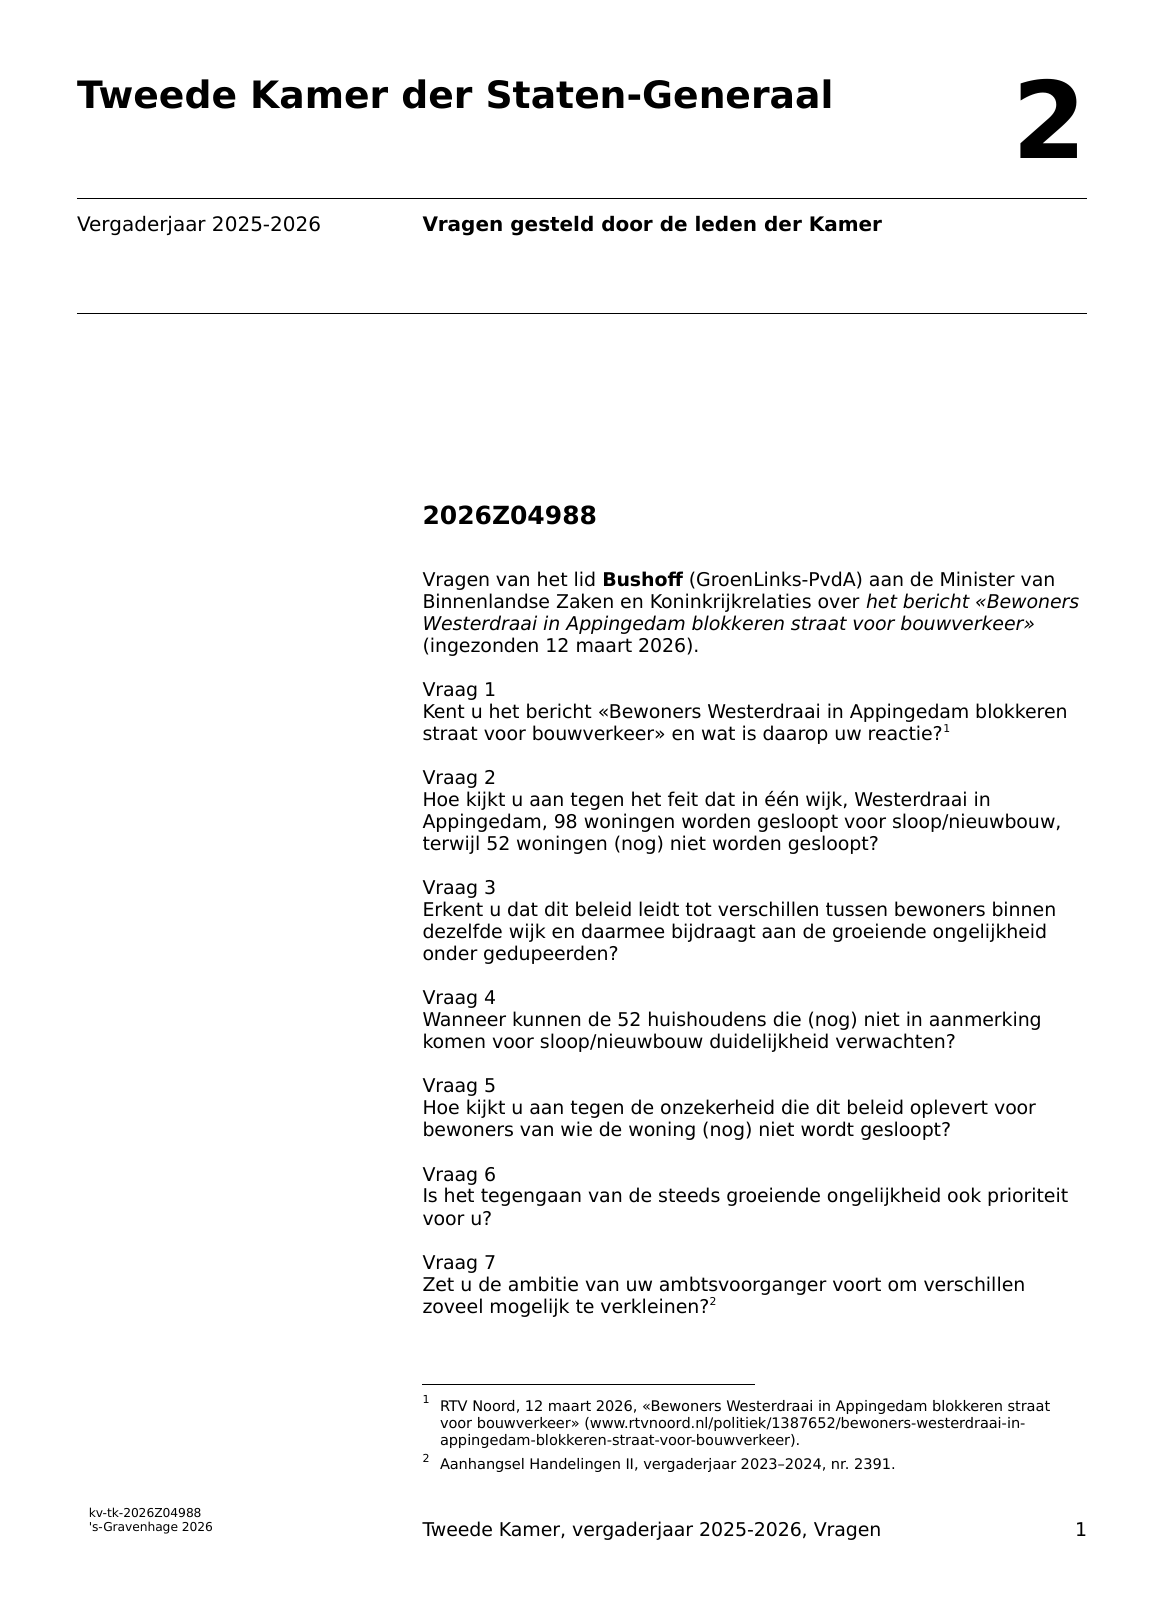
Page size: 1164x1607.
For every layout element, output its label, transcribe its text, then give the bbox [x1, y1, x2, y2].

text Vraag 2 [422, 767, 1087, 789]
text 2026Z04988 [422, 501, 1087, 531]
table_cell Vergaderjaar 2025-2026 [77, 199, 422, 313]
text Vraag 1 [422, 679, 1087, 701]
text kv-tk-2026Z04988 [88, 1506, 323, 1520]
text Vragen van het lid Bushoff (GroenLinks-PvdA) aan de Minister van Binnenlandse Zaken en Koninkrijkrelaties over het bericht «Bewoners Westerdraai in Appingedam blokkeren straat voor bouwverkeer» (ingezonden 12 maart 2026). [422, 569, 1087, 657]
text Vraag 3 [422, 877, 1087, 899]
text Hoe kijkt u aan tegen de onzekerheid die dit beleid oplevert voor bewoners van wie de woning (nog) niet wordt gesloopt? [422, 1097, 1087, 1141]
text Erkent u dat dit beleid leidt tot verschillen tussen bewoners binnen dezelfde wijk en daarmee bijdraagt aan de groeiende ongelijkheid onder gedupeerden? [422, 899, 1087, 965]
table_header Tweede Kamer der Staten-Generaal [77, 59, 886, 198]
text Zet u de ambitie van uw ambtsvoorganger voort om verschillen zoveel mogelijk te verkleinen? [422, 1273, 1087, 1317]
text Hoe kijkt u aan tegen het feit dat in één wijk, Westerdraai in Appingedam, 98 woningen worden gesloopt voor sloop/nieuwbouw, terwijl 52 woningen (nog) niet worden gesloopt? [422, 789, 1087, 855]
table_cell Vragen gesteld door de leden der Kamer [422, 199, 1087, 313]
text RTV Noord, 12 maart 2026, «Bewoners Westerdraai in Appingedam blokkeren straat voor bouwverkeer» (www.rtvnoord.nl/politiek/1387652/bewoners-westerdraai-in-appingedam-blokkeren-straat-voor-bouwverkeer). [422, 1393, 1087, 1449]
text Vraag 4 [422, 987, 1087, 1009]
text Vraag 5 [422, 1075, 1087, 1097]
text Kent u het bericht «Bewoners Westerdraai in Appingedam blokkeren straat voor bouwverkeer» en wat is daarop uw reactie? [422, 701, 1087, 745]
text Vraag 7 [422, 1252, 1087, 1273]
text Vraag 6 [422, 1163, 1087, 1185]
text Aanhangsel Handelingen II, vergaderjaar 2023–2024, nr. 2391. [422, 1452, 1087, 1474]
text 's-Gravenhage 2026 [88, 1520, 323, 1534]
table_header 2 [886, 59, 1087, 198]
text Is het tegengaan van de steeds groeiende ongelijkheid ook prioriteit voor u? [422, 1185, 1087, 1229]
text Wanneer kunnen de 52 huishoudens die (nog) niet in aanmerking komen voor sloop/nieuwbouw duidelijkheid verwachten? [422, 1009, 1087, 1053]
